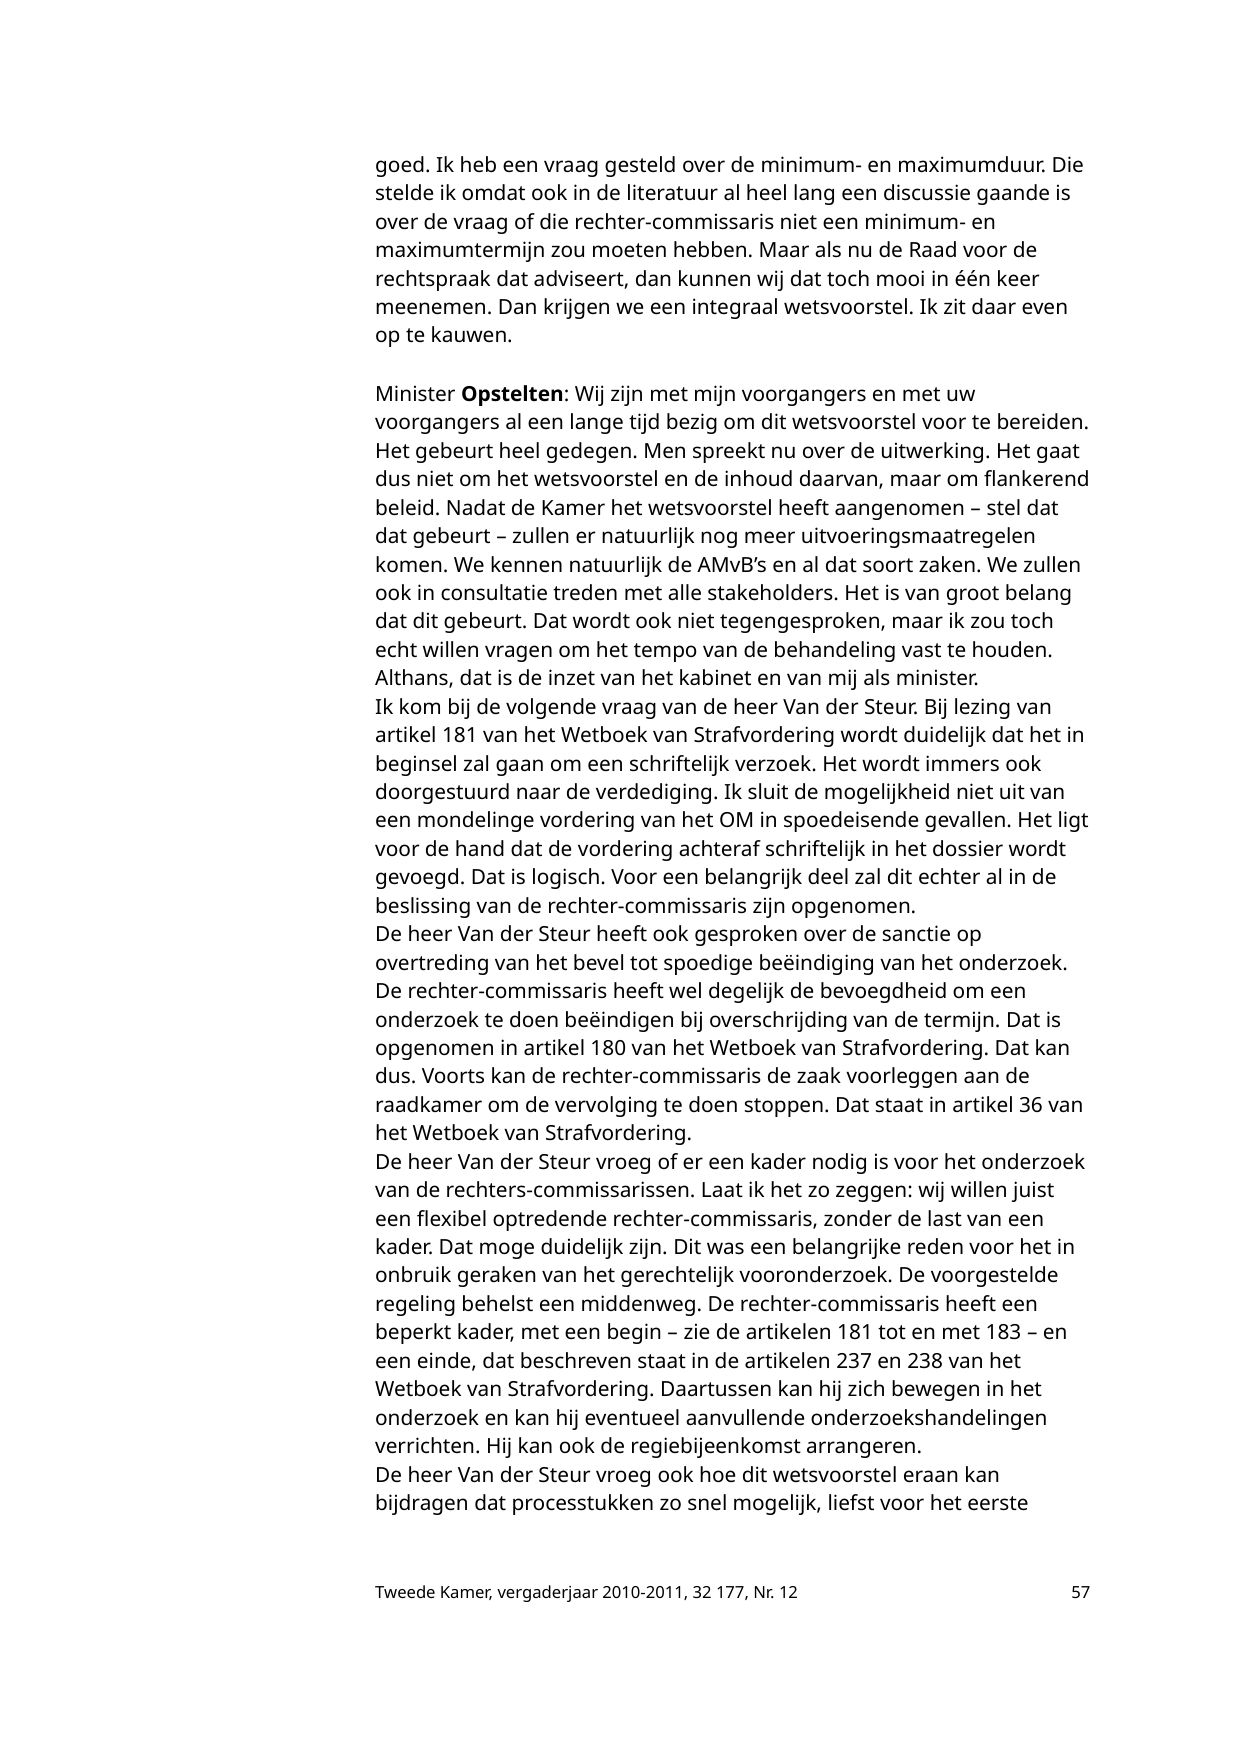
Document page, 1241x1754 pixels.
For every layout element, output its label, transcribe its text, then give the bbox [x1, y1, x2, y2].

text goed. Ik heb een vraag gesteld over de minimum- en maximumduur. Die stelde ik omdat ook in de literatuur al heel lang een discussie gaande is over de vraag of die rechter-commissaris niet een minimum- en maximumtermijn zou moeten hebben. Maar als nu de Raad voor de rechtspraak dat adviseert, dan kunnen wij dat toch mooi in één keer meenemen. Dan krijgen we een integraal wetsvoorstel. Ik zit daar even op te kauwen. [375, 150, 1090, 349]
text De heer Van der Steur vroeg ook hoe dit wetsvoorstel eraan kan bijdragen dat processtukken zo snel mogelijk, liefst voor het eerste [375, 1460, 1090, 1517]
text Ik kom bij de volgende vraag van de heer Van der Steur. Bij lezing van artikel 181 van het Wetboek van Strafvordering wordt duidelijk dat het in beginsel zal gaan om een schriftelijk verzoek. Het wordt immers ook doorgestuurd naar de verdediging. Ik sluit de mogelijkheid niet uit van een mondelinge vordering van het OM in spoedeisende gevallen. Het ligt voor de hand dat de vordering achteraf schriftelijk in het dossier wordt gevoegd. Dat is logisch. Voor een belangrijk deel zal dit echter al in de beslissing van de rechter-commissaris zijn opgenomen. [375, 692, 1090, 919]
text De heer Van der Steur heeft ook gesproken over de sanctie op overtreding van het bevel tot spoedige beëindiging van het onderzoek. De rechter-commissaris heeft wel degelijk de bevoegdheid om een onderzoek te doen beëindigen bij overschrijding van de termijn. Dat is opgenomen in artikel 180 van het Wetboek van Strafvordering. Dat kan dus. Voorts kan de rechter-commissaris de zaak voorleggen aan de raadkamer om de vervolging te doen stoppen. Dat staat in artikel 36 van het Wetboek van Strafvordering. [375, 919, 1090, 1147]
text Minister Opstelten: Wij zijn met mijn voorgangers en met uw voorgangers al een lange tijd bezig om dit wetsvoorstel voor te bereiden. Het gebeurt heel gedegen. Men spreekt nu over de uitwerking. Het gaat dus niet om het wetsvoorstel en de inhoud daarvan, maar om flankerend beleid. Nadat de Kamer het wetsvoorstel heeft aangenomen – stel dat dat gebeurt – zullen er natuurlijk nog meer uitvoeringsmaatregelen komen. We kennen natuurlijk de AMvB’s en al dat soort zaken. We zullen ook in consultatie treden met alle stakeholders. Het is van groot belang dat dit gebeurt. Dat wordt ook niet tegengesproken, maar ik zou toch echt willen vragen om het tempo van de behandeling vast te houden. Althans, dat is de inzet van het kabinet en van mij als minister. [375, 379, 1090, 692]
text De heer Van der Steur vroeg of er een kader nodig is voor het onderzoek van de rechters-commissarissen. Laat ik het zo zeggen: wij willen juist een flexibel optredende rechter-commissaris, zonder de last van een kader. Dat moge duidelijk zijn. Dit was een belangrijke reden voor het in onbruik geraken van het gerechtelijk vooronderzoek. De voorgestelde regeling behelst een middenweg. De rechter-commissaris heeft een beperkt kader, met een begin – zie de artikelen 181 tot en met 183 – en een einde, dat beschreven staat in de artikelen 237 en 238 van het Wetboek van Strafvordering. Daartussen kan hij zich bewegen in het onderzoek en kan hij eventueel aanvullende onderzoekshandelingen verrichten. Hij kan ook de regiebijeenkomst arrangeren. [375, 1147, 1090, 1460]
